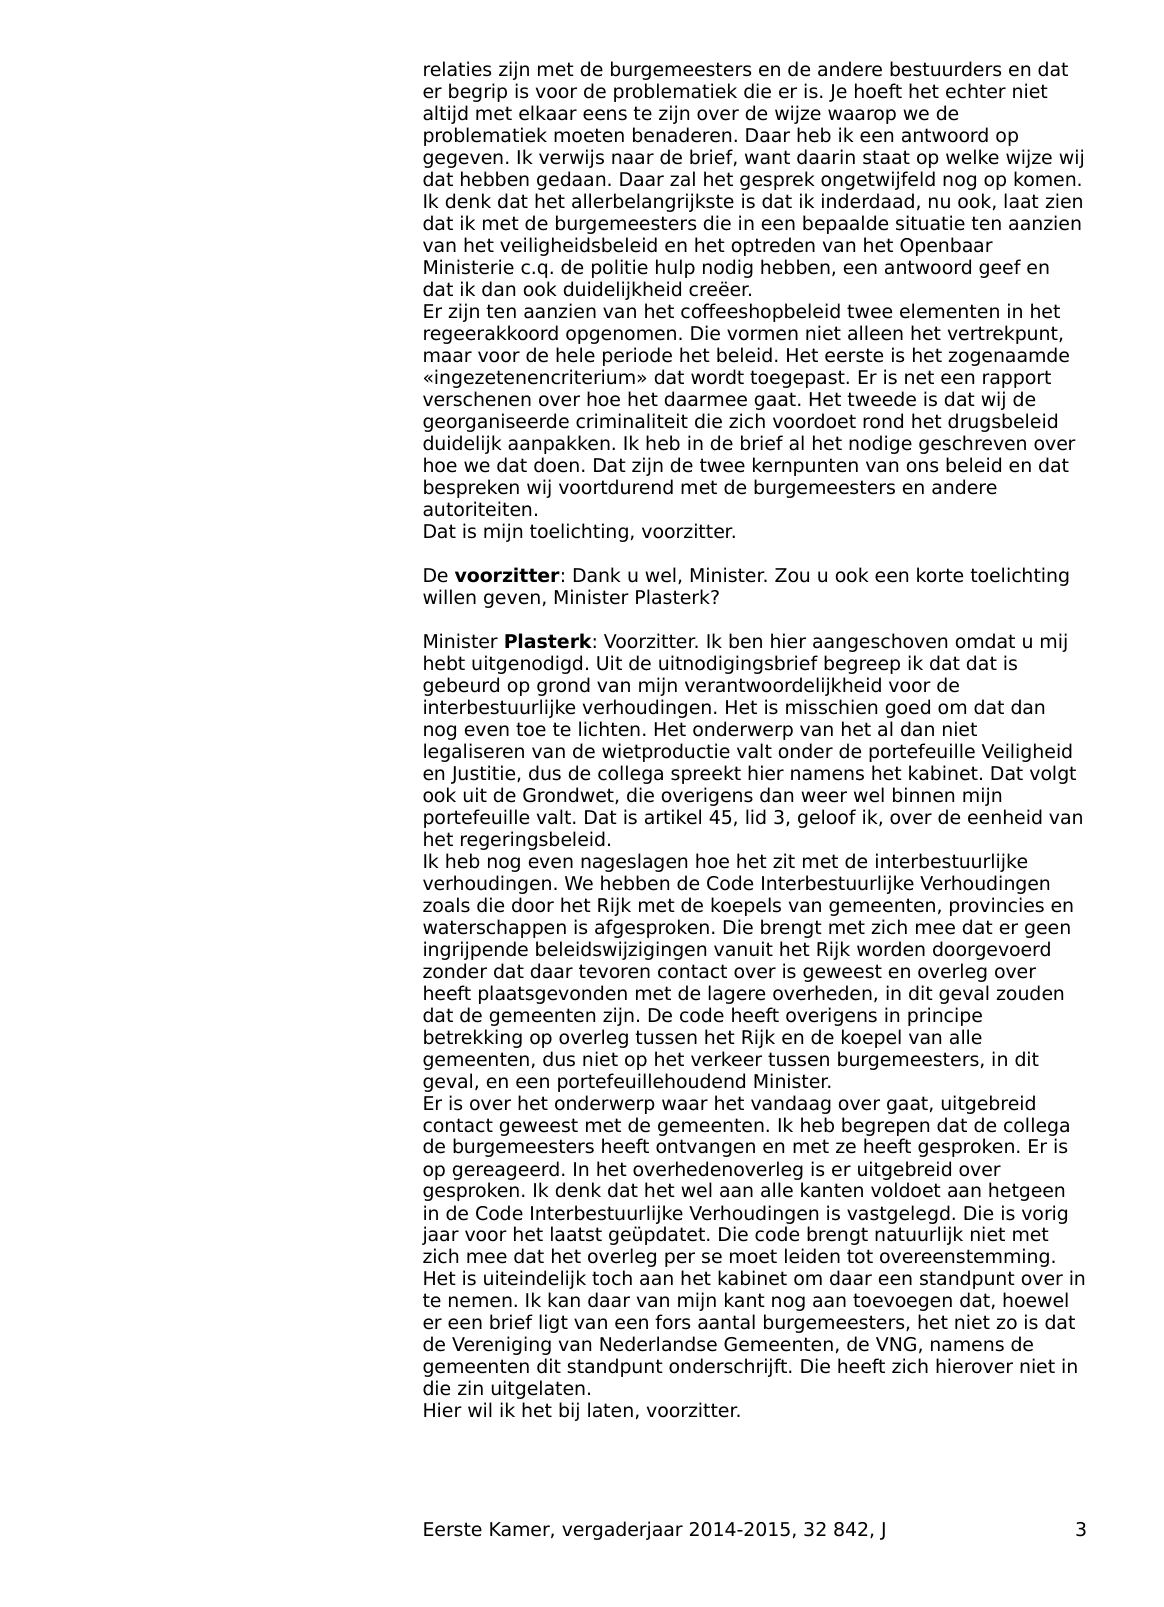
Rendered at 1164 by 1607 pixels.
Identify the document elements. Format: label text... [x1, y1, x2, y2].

text Er is over het onderwerp waar het vandaag over gaat, uitgebreid contact geweest met de gemeenten. Ik heb begrepen dat de collega de burgemeesters heeft ontvangen en met ze heeft gesproken. Er is op gereageerd. In het overhedenoverleg is er uitgebreid over gesproken. Ik denk dat het wel aan alle kanten voldoet aan hetgeen in de Code Interbestuurlijke Verhoudingen is vastgelegd. Die is vorig jaar voor het laatst geüpdatet. Die code brengt natuurlijk niet met zich mee dat het overleg per se moet leiden tot overeenstemming. Het is uiteindelijk toch aan het kabinet om daar een standpunt over in te nemen. Ik kan daar van mijn kant nog aan toevoegen dat, hoewel er een brief ligt van een fors aantal burgemeesters, het niet zo is dat de Vereniging van Nederlandse Gemeenten, de VNG, namens de gemeenten dit standpunt onderschrijft. Die heeft zich hierover niet in die zin uitgelaten. [422, 1092, 1087, 1400]
text Ik heb nog even nageslagen hoe het zit met de interbestuurlijke verhoudingen. We hebben de Code Interbestuurlijke Verhoudingen zoals die door het Rijk met de koepels van gemeenten, provincies en waterschappen is afgesproken. Die brengt met zich mee dat er geen ingrijpende beleidswijzigingen vanuit het Rijk worden doorgevoerd zonder dat daar tevoren contact over is geweest en overleg over heeft plaatsgevonden met de lagere overheden, in dit geval zouden dat de gemeenten zijn. De code heeft overigens in principe betrekking op overleg tussen het Rijk en de koepel van alle gemeenten, dus niet op het verkeer tussen burgemeesters, in dit geval, en een portefeuillehoudend Minister. [422, 851, 1087, 1092]
text De voorzitter: Dank u wel, Minister. Zou u ook een korte toelichting willen geven, Minister Plasterk? [422, 565, 1087, 609]
text Hier wil ik het bij laten, voorzitter. [422, 1400, 1087, 1422]
text Dat is mijn toelichting, voorzitter. [422, 521, 1087, 543]
text relaties zijn met de burgemeesters en de andere bestuurders en dat er begrip is voor de problematiek die er is. Je hoeft het echter niet altijd met elkaar eens te zijn over de wijze waarop we de problematiek moeten benaderen. Daar heb ik een antwoord op gegeven. Ik verwijs naar de brief, want daarin staat op welke wijze wij dat hebben gedaan. Daar zal het gesprek ongetwijfeld nog op komen. Ik denk dat het allerbelangrijkste is dat ik inderdaad, nu ook, laat zien dat ik met de burgemeesters die in een bepaalde situatie ten aanzien van het veiligheidsbeleid en het optreden van het Openbaar Ministerie c.q. de politie hulp nodig hebben, een antwoord geef en dat ik dan ook duidelijkheid creëer. [422, 59, 1087, 301]
text Er zijn ten aanzien van het coffeeshopbeleid twee elementen in het regeerakkoord opgenomen. Die vormen niet alleen het vertrekpunt, maar voor de hele periode het beleid. Het eerste is het zogenaamde «ingezetenencriterium» dat wordt toegepast. Er is net een rapport verschenen over hoe het daarmee gaat. Het tweede is dat wij de georganiseerde criminaliteit die zich voordoet rond het drugsbeleid duidelijk aanpakken. Ik heb in de brief al het nodige geschreven over hoe we dat doen. Dat zijn de twee kernpunten van ons beleid en dat bespreken wij voortdurend met de burgemeesters en andere autoriteiten. [422, 301, 1087, 521]
text Minister Plasterk: Voorzitter. Ik ben hier aangeschoven omdat u mij hebt uitgenodigd. Uit de uitnodigingsbrief begreep ik dat dat is gebeurd op grond van mijn verantwoordelijkheid voor de interbestuurlijke verhoudingen. Het is misschien goed om dat dan nog even toe te lichten. Het onderwerp van het al dan niet legaliseren van de wietproductie valt onder de portefeuille Veiligheid en Justitie, dus de collega spreekt hier namens het kabinet. Dat volgt ook uit de Grondwet, die overigens dan weer wel binnen mijn portefeuille valt. Dat is artikel 45, lid 3, geloof ik, over de eenheid van het regeringsbeleid. [422, 631, 1087, 851]
